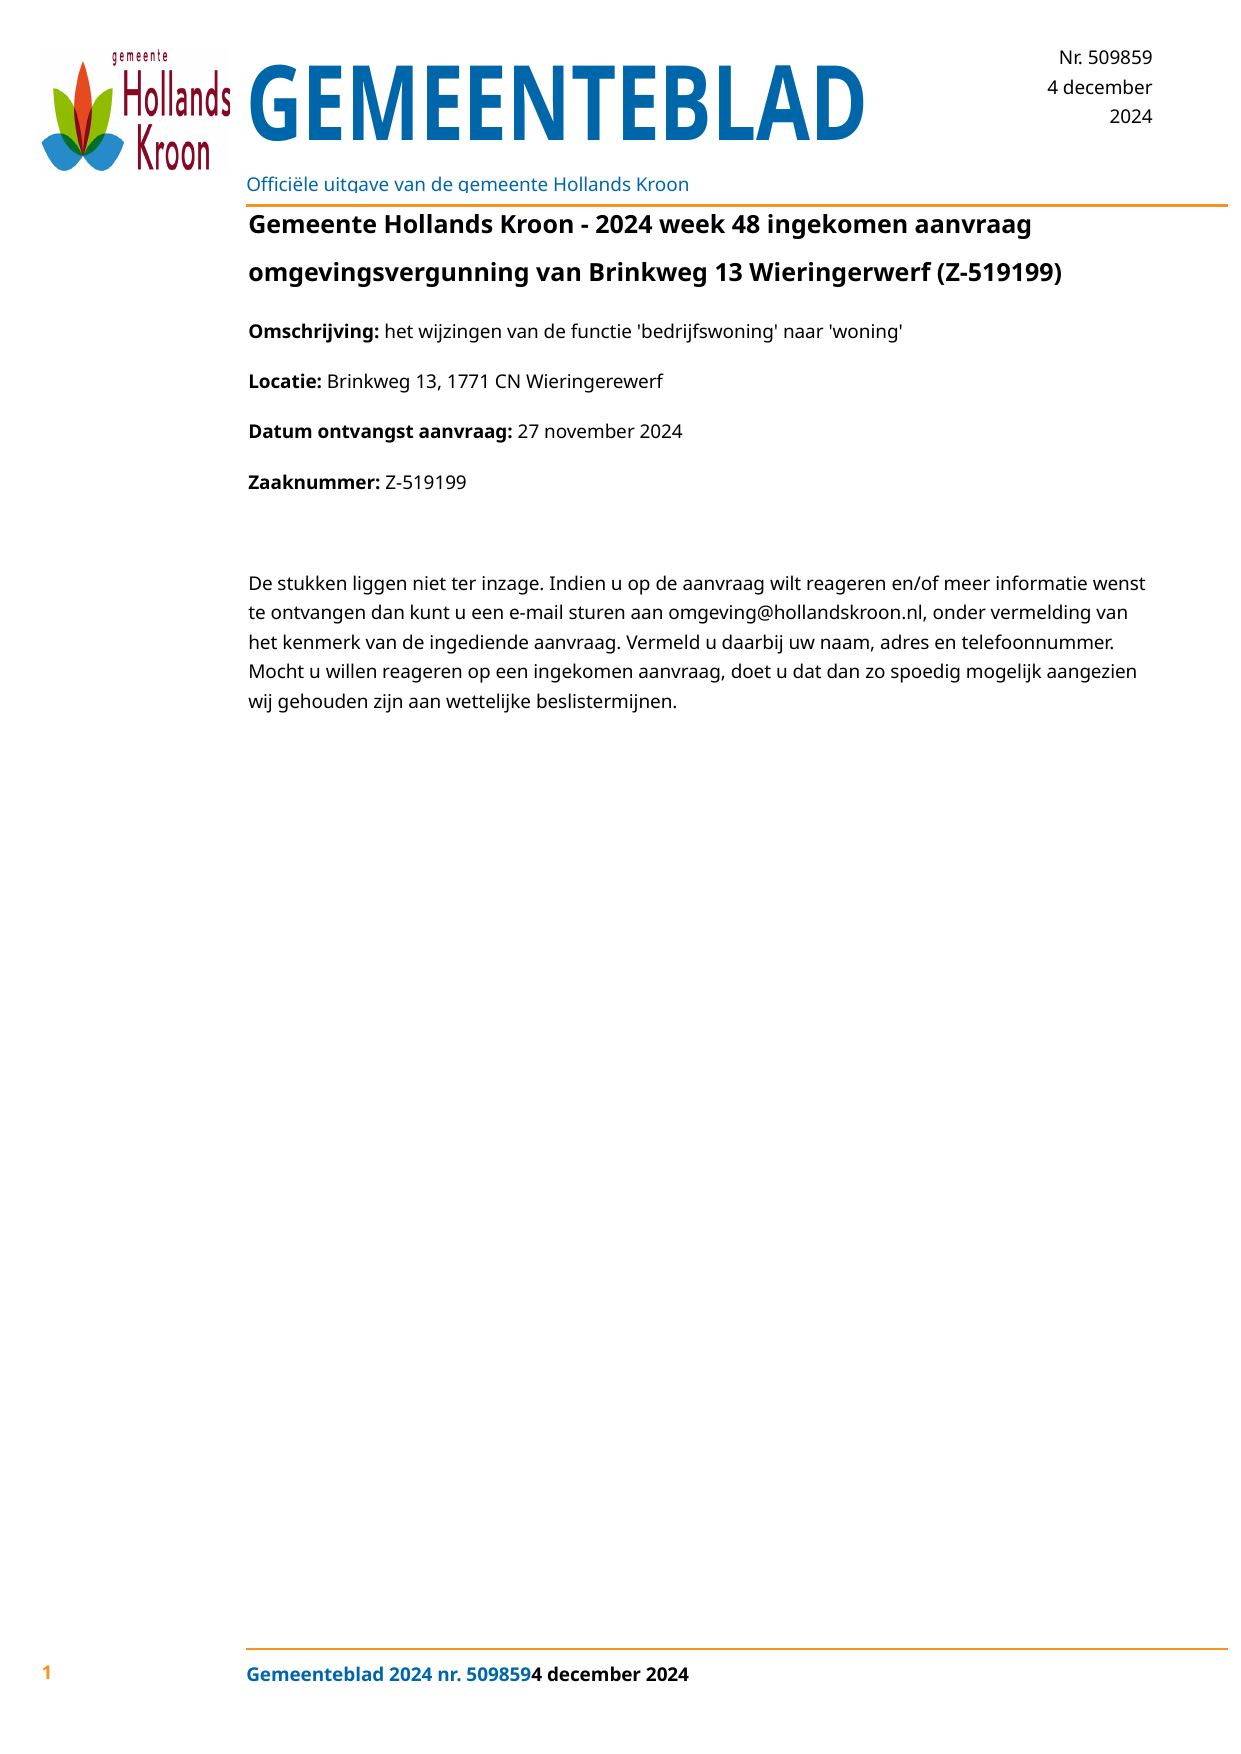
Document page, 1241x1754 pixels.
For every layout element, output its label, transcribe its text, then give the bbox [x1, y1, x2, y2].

text De stukken liggen niet ter inzage. Indien u op de aanvraag wilt reageren en/of meer informatie wenst te ontvangen dan kunt u een e-mail sturen aan omgeving@hollandskroon.nl, onder vermelding van het kenmerk van de ingediende aanvraag. Vermeld u daarbij uw naam, adres en telefoonnummer. Mocht u willen reageren op een ingekomen aanvraag, doet u dat dan zo spoedig mogelijk aangezien wij gehouden zijn aan wettelijke beslistermijnen. [248, 570, 1152, 714]
text Zaaknummer: Z-519199 [248, 469, 1152, 495]
text Locatie: Brinkweg 13, 1771 CN Wieringerewerf [248, 368, 1152, 394]
text Gemeente Hollands Kroon - 2024 week 48 ingekomen aanvraag omgevingsvergunning van Brinkweg 13 Wieringerwerf (Z-519199) [248, 207, 1152, 288]
picture [41, 47, 231, 172]
text Datum ontvangst aanvraag: 27 november 2024 [248, 419, 1152, 444]
text Omschrijving: het wijzingen van de functie 'bedrijfswoning' naar 'woning' [248, 318, 1152, 344]
